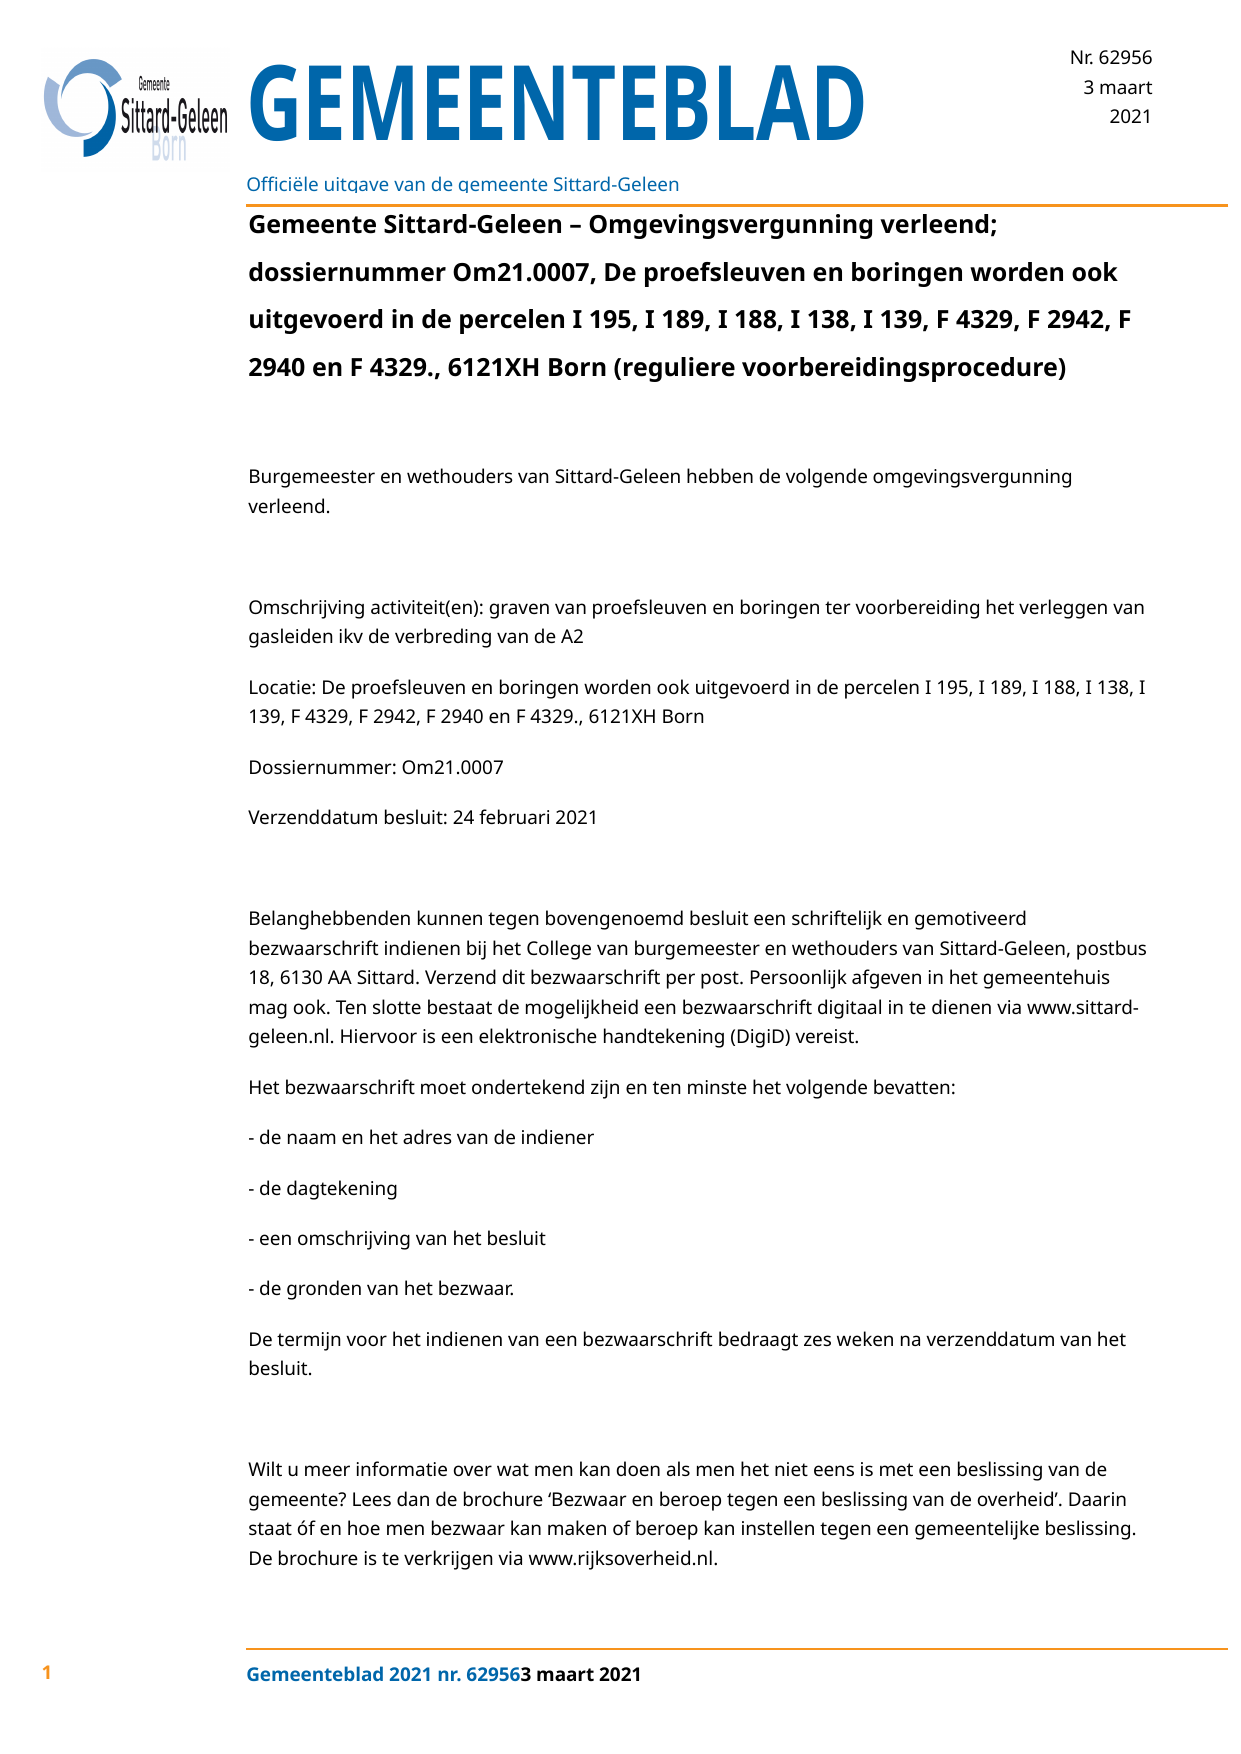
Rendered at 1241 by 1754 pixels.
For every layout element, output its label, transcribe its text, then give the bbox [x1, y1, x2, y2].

text Gemeente Sittard-Geleen – Omgevingsvergunning verleend; dossiernummer Om21.0007, De proefsleuven en boringen worden ook uitgevoerd in de percelen I 195, I 189, I 188, I 138, I 139, F 4329, F 2942, F 2940 en F 4329., 6121XH Born (reguliere voorbereidingsprocedure) [248, 207, 1152, 384]
text - de gronden van het bezwaar. [248, 1276, 1152, 1301]
text Omschrijving activiteit(en): graven van proefsleuven en boringen ter voorbereiding het verleggen van gasleiden ikv de verbreding van de A2 [248, 594, 1152, 649]
text Het bezwaarschrift moet ondertekend zijn en ten minste het volgende bevatten: [248, 1074, 1152, 1100]
text Belanghebbenden kunnen tegen bovengenoemd besluit een schriftelijk en gemotiveerd bezwaarschrift indienen bij het College van burgemeester en wethouders van Sittard-Geleen, postbus 18, 6130 AA Sittard. Verzend dit bezwaarschrift per post. Persoonlijk afgeven in het gemeentehuis mag ook. Ten slotte bestaat de mogelijkheid een bezwaarschrift digitaal in te dienen via www.sittard-geleen.nl. Hiervoor is een elektronische handtekening (DigiD) vereist. [248, 905, 1152, 1049]
text - een omschrijving van het besluit [248, 1225, 1152, 1251]
text Verzenddatum besluit: 24 februari 2021 [248, 804, 1152, 830]
text Burgemeester en wethouders van Sittard-Geleen hebben de volgende omgevingsvergunning verleend. [248, 463, 1152, 519]
text Dossiernummer: Om21.0007 [248, 754, 1152, 780]
text Locatie: De proefsleuven en boringen worden ook uitgevoerd in de percelen I 195, I 189, I 188, I 138, I 139, F 4329, F 2942, F 2940 en F 4329., 6121XH Born [248, 674, 1152, 729]
text Wilt u meer informatie over wat men kan doen als men het niet eens is met een beslissing van de gemeente? Lees dan de brochure ‘Bezwaar en beroep tegen een beslissing van de overheid’. Daarin staat óf en hoe men bezwaar kan maken of beroep kan instellen tegen een gemeentelijke beslissing. De brochure is te verkrijgen via www.rijksoverheid.nl. [248, 1456, 1152, 1571]
picture [41, 47, 231, 172]
text - de dagtekening [248, 1175, 1152, 1201]
text De termijn voor het indienen van een bezwaarschrift bedraagt zes weken na verzenddatum van het besluit. [248, 1326, 1152, 1381]
text - de naam en het adres van de indiener [248, 1124, 1152, 1150]
